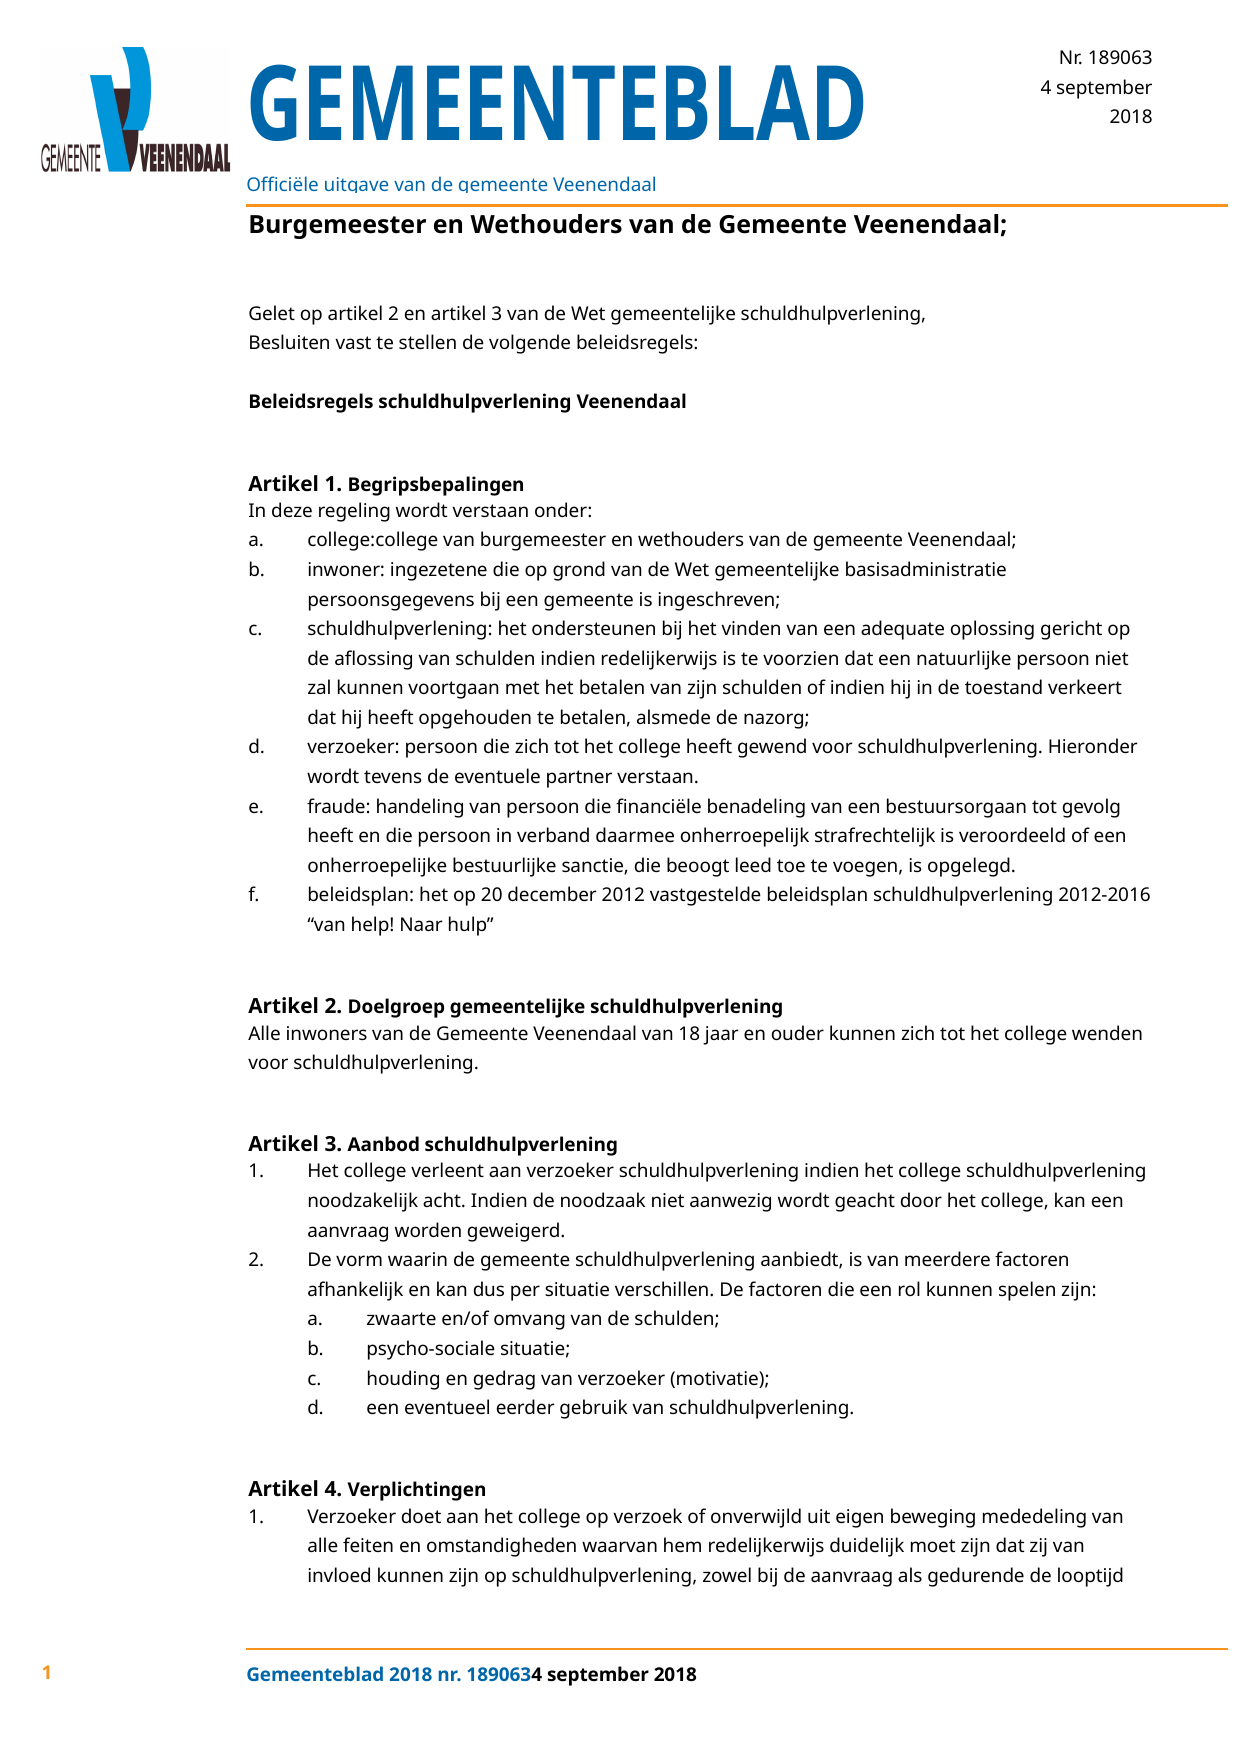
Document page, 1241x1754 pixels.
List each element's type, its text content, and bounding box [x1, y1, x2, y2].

list psycho-sociale situatie; [307, 1335, 1152, 1361]
text Artikel 4. Verplichtingen [248, 1474, 1152, 1503]
picture [123, 47, 231, 172]
list Verzoeker doet aan het college op verzoek of onverwijld uit eigen beweging mededeling van alle feiten en omstandigheden waarvan hem redelijkerwijs duidelijk moet zijn dat zij van invloed kunnen zijn op schuldhulpverlening, zowel bij de aanvraag als gedurende de looptijd [248, 1503, 1152, 1588]
list college:college van burgemeester en wethouders van de gemeente Veenendaal; [248, 527, 1152, 552]
list De vorm waarin de gemeente schuldhulpverlening aanbiedt, is van meerdere factoren afhankelijk en kan dus per situatie verschillen. De factoren die een rol kunnen spelen zijn: [248, 1246, 1152, 1302]
list fraude: handeling van persoon die financiële benadeling van een bestuursorgaan tot gevolg heeft en die persoon in verband daarmee onherroepelijk strafrechtelijk is veroordeeld of een onherroepelijke bestuurlijke sanctie, die beoogt leed toe te voegen, is opgelegd. [248, 793, 1152, 878]
list zwaarte en/of omvang van de schulden; [307, 1306, 1152, 1331]
list een eventueel eerder gebruik van schuldhulpverlening. [307, 1394, 1152, 1420]
text Artikel 2. Doelgroep gemeentelijke schuldhulpverlening [248, 991, 1152, 1020]
text Artikel 3. Aanbod schuldhulpverlening [248, 1129, 1152, 1158]
list Het college verleent aan verzoeker schuldhulpverlening indien het college schuldhulpverlening noodzakelijk acht. Indien de noodzaak niet aanwezig wordt geacht door het college, kan een aanvraag worden geweigerd. [248, 1158, 1152, 1243]
list inwoner: ingezetene die op grond van de Wet gemeentelijke basisadministratie persoonsgegevens bij een gemeente is ingeschreven; [248, 556, 1152, 612]
list verzoeker: persoon die zich tot het college heeft gewend voor schuldhulpverlening. Hieronder wordt tevens de eventuele partner verstaan. [248, 734, 1152, 789]
text Alle inwoners van de Gemeente Veenendaal van 18 jaar en ouder kunnen zich tot het college wenden voor schuldhulpverlening. [248, 1020, 1152, 1075]
list houding en gedrag van verzoeker (motivatie); [307, 1365, 1152, 1391]
text Beleidsregels schuldhulpverlening Veenendaal [248, 389, 1152, 414]
text Artikel 1. Begripsbepalingen [248, 469, 1152, 497]
picture [41, 47, 130, 172]
text Burgemeester en Wethouders van de Gemeente Veenendaal; [248, 207, 1152, 241]
list schuldhulpverlening: het ondersteunen bij het vinden van een adequate oplossing gericht op de aflossing van schulden indien redelijkerwijs is te voorzien dat een natuurlijke persoon niet zal kunnen voortgaan met het betalen van zijn schulden of indien hij in de toestand verkeert dat hij heeft opgehouden te betalen, alsmede de nazorg; [248, 615, 1152, 730]
text Besluiten vast te stellen de volgende beleidsregels: [248, 329, 1152, 355]
text Gelet op artikel 2 en artikel 3 van de Wet gemeentelijke schuldhulpverlening, [248, 300, 1152, 326]
list beleidsplan: het op 20 december 2012 vastgestelde beleidsplan schuldhulpverlening 2012-2016 “van help! Naar hulp” [248, 882, 1152, 937]
text In deze regeling wordt verstaan onder: [248, 497, 1152, 523]
